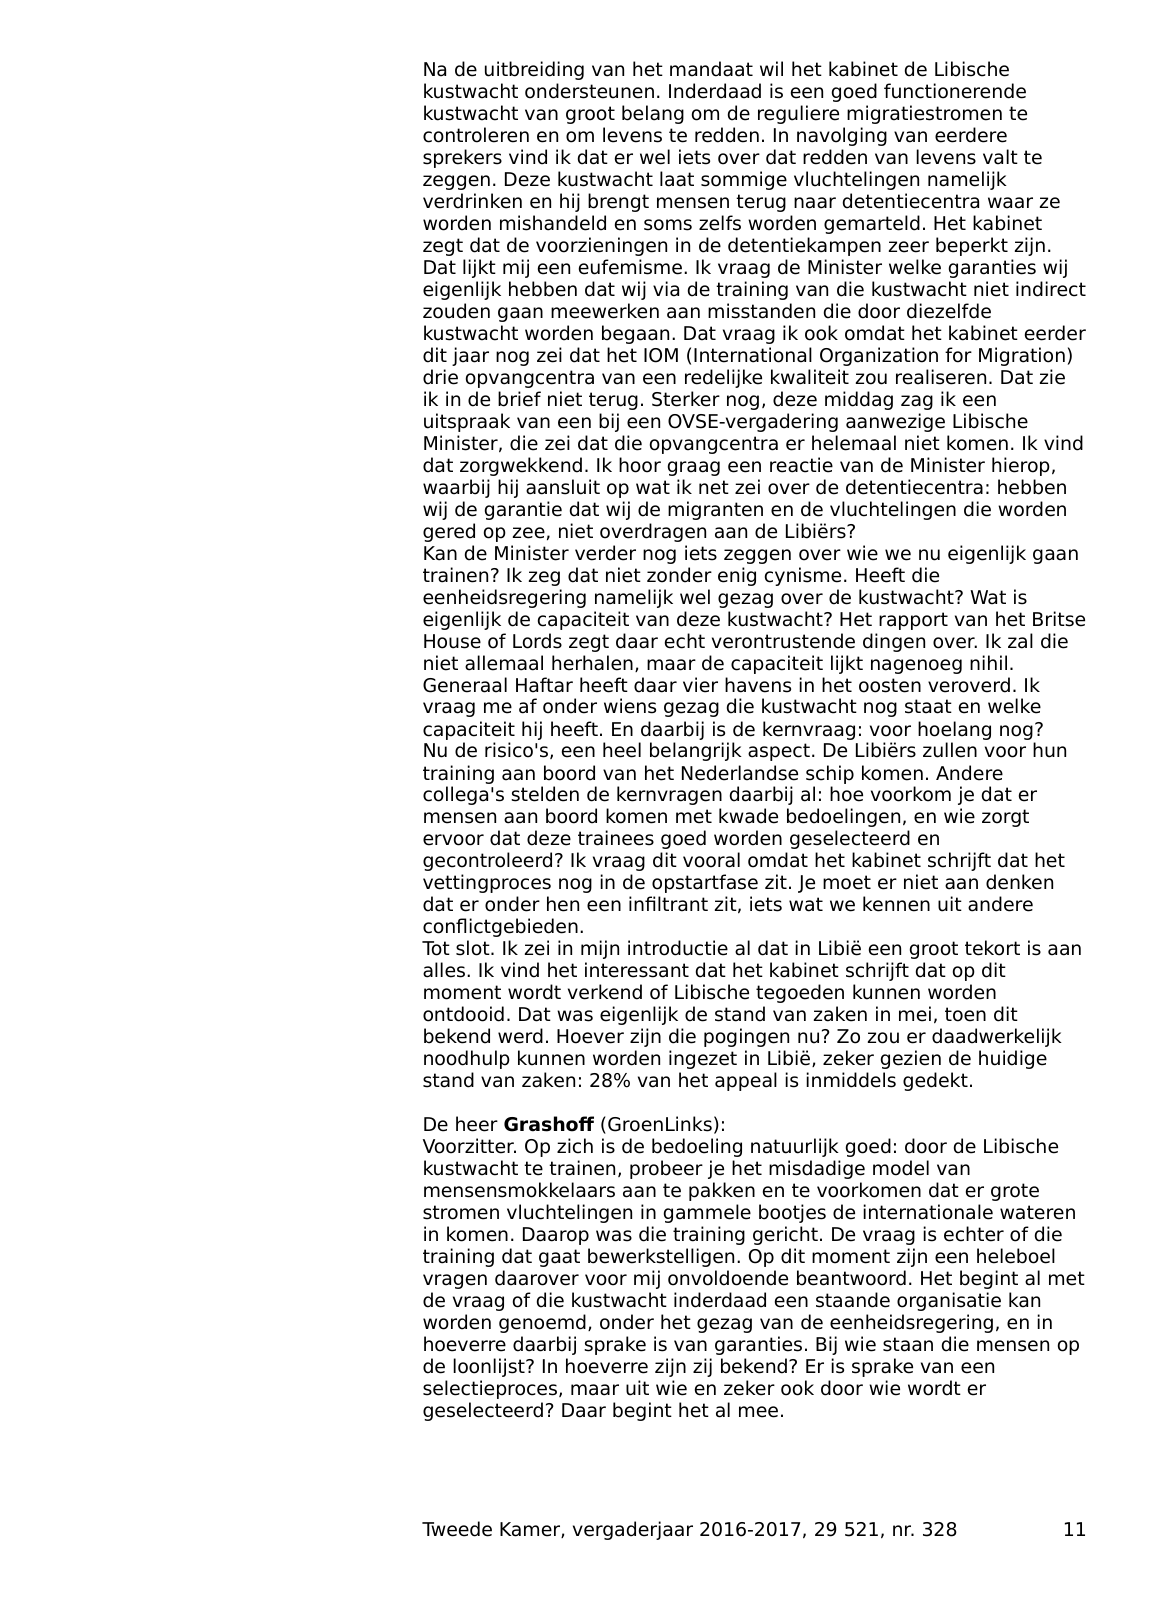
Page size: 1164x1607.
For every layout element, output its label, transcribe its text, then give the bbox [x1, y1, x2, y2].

text Voorzitter. Op zich is de bedoeling natuurlijk goed: door de Libische kustwacht te trainen, probeer je het misdadige model van mensensmokkelaars aan te pakken en te voorkomen dat er grote stromen vluchtelingen in gammele bootjes de internationale wateren in komen. Daarop was die training gericht. De vraag is echter of die training dat gaat bewerkstelligen. Op dit moment zijn een heleboel vragen daarover voor mij onvoldoende beantwoord. Het begint al met de vraag of die kustwacht inderdaad een staande organisatie kan worden genoemd, onder het gezag van de eenheidsregering, en in hoeverre daarbij sprake is van garanties. Bij wie staan die mensen op de loonlijst? In hoeverre zijn zij bekend? Er is sprake van een selectieproces, maar uit wie en zeker ook door wie wordt er geselecteerd? Daar begint het al mee. [422, 1136, 1087, 1422]
text Na de uitbreiding van het mandaat wil het kabinet de Libische kustwacht ondersteunen. Inderdaad is een goed functionerende kustwacht van groot belang om de reguliere migratiestromen te controleren en om levens te redden. In navolging van eerdere sprekers vind ik dat er wel iets over dat redden van levens valt te zeggen. Deze kustwacht laat sommige vluchtelingen namelijk verdrinken en hij brengt mensen terug naar detentiecentra waar ze worden mishandeld en soms zelfs worden gemarteld. Het kabinet zegt dat de voorzieningen in de detentiekampen zeer beperkt zijn. Dat lijkt mij een eufemisme. Ik vraag de Minister welke garanties wij eigenlijk hebben dat wij via de training van die kustwacht niet indirect zouden gaan meewerken aan misstanden die door diezelfde kustwacht worden begaan. Dat vraag ik ook omdat het kabinet eerder dit jaar nog zei dat het IOM (International Organization for Migration) drie opvangcentra van een redelijke kwaliteit zou realiseren. Dat zie ik in de brief niet terug. Sterker nog, deze middag zag ik een uitspraak van een bij een OVSE-vergadering aanwezige Libische Minister, die zei dat die opvangcentra er helemaal niet komen. Ik vind dat zorgwekkend. Ik hoor graag een reactie van de Minister hierop, waarbij hij aansluit op wat ik net zei over de detentiecentra: hebben wij de garantie dat wij de migranten en de vluchtelingen die worden gered op zee, niet overdragen aan de Libiërs? [422, 59, 1087, 543]
text Tot slot. Ik zei in mijn introductie al dat in Libië een groot tekort is aan alles. Ik vind het interessant dat het kabinet schrijft dat op dit moment wordt verkend of Libische tegoeden kunnen worden ontdooid. Dat was eigenlijk de stand van zaken in mei, toen dit bekend werd. Hoever zijn die pogingen nu? Zo zou er daadwerkelijk noodhulp kunnen worden ingezet in Libië, zeker gezien de huidige stand van zaken: 28% van het appeal is inmiddels gedekt. [422, 938, 1087, 1092]
text Kan de Minister verder nog iets zeggen over wie we nu eigenlijk gaan trainen? Ik zeg dat niet zonder enig cynisme. Heeft die eenheidsregering namelijk wel gezag over de kustwacht? Wat is eigenlijk de capaciteit van deze kustwacht? Het rapport van het Britse House of Lords zegt daar echt verontrustende dingen over. Ik zal die niet allemaal herhalen, maar de capaciteit lijkt nagenoeg nihil. Generaal Haftar heeft daar vier havens in het oosten veroverd. Ik vraag me af onder wiens gezag die kustwacht nog staat en welke capaciteit hij heeft. En daarbij is de kernvraag: voor hoelang nog? [422, 543, 1087, 740]
text De heer Grashoff (GroenLinks): [422, 1114, 1087, 1136]
text Nu de risico's, een heel belangrijk aspect. De Libiërs zullen voor hun training aan boord van het Nederlandse schip komen. Andere collega's stelden de kernvragen daarbij al: hoe voorkom je dat er mensen aan boord komen met kwade bedoelingen, en wie zorgt ervoor dat deze trainees goed worden geselecteerd en gecontroleerd? Ik vraag dit vooral omdat het kabinet schrijft dat het vettingproces nog in de opstartfase zit. Je moet er niet aan denken dat er onder hen een infiltrant zit, iets wat we kennen uit andere conflictgebieden. [422, 740, 1087, 938]
